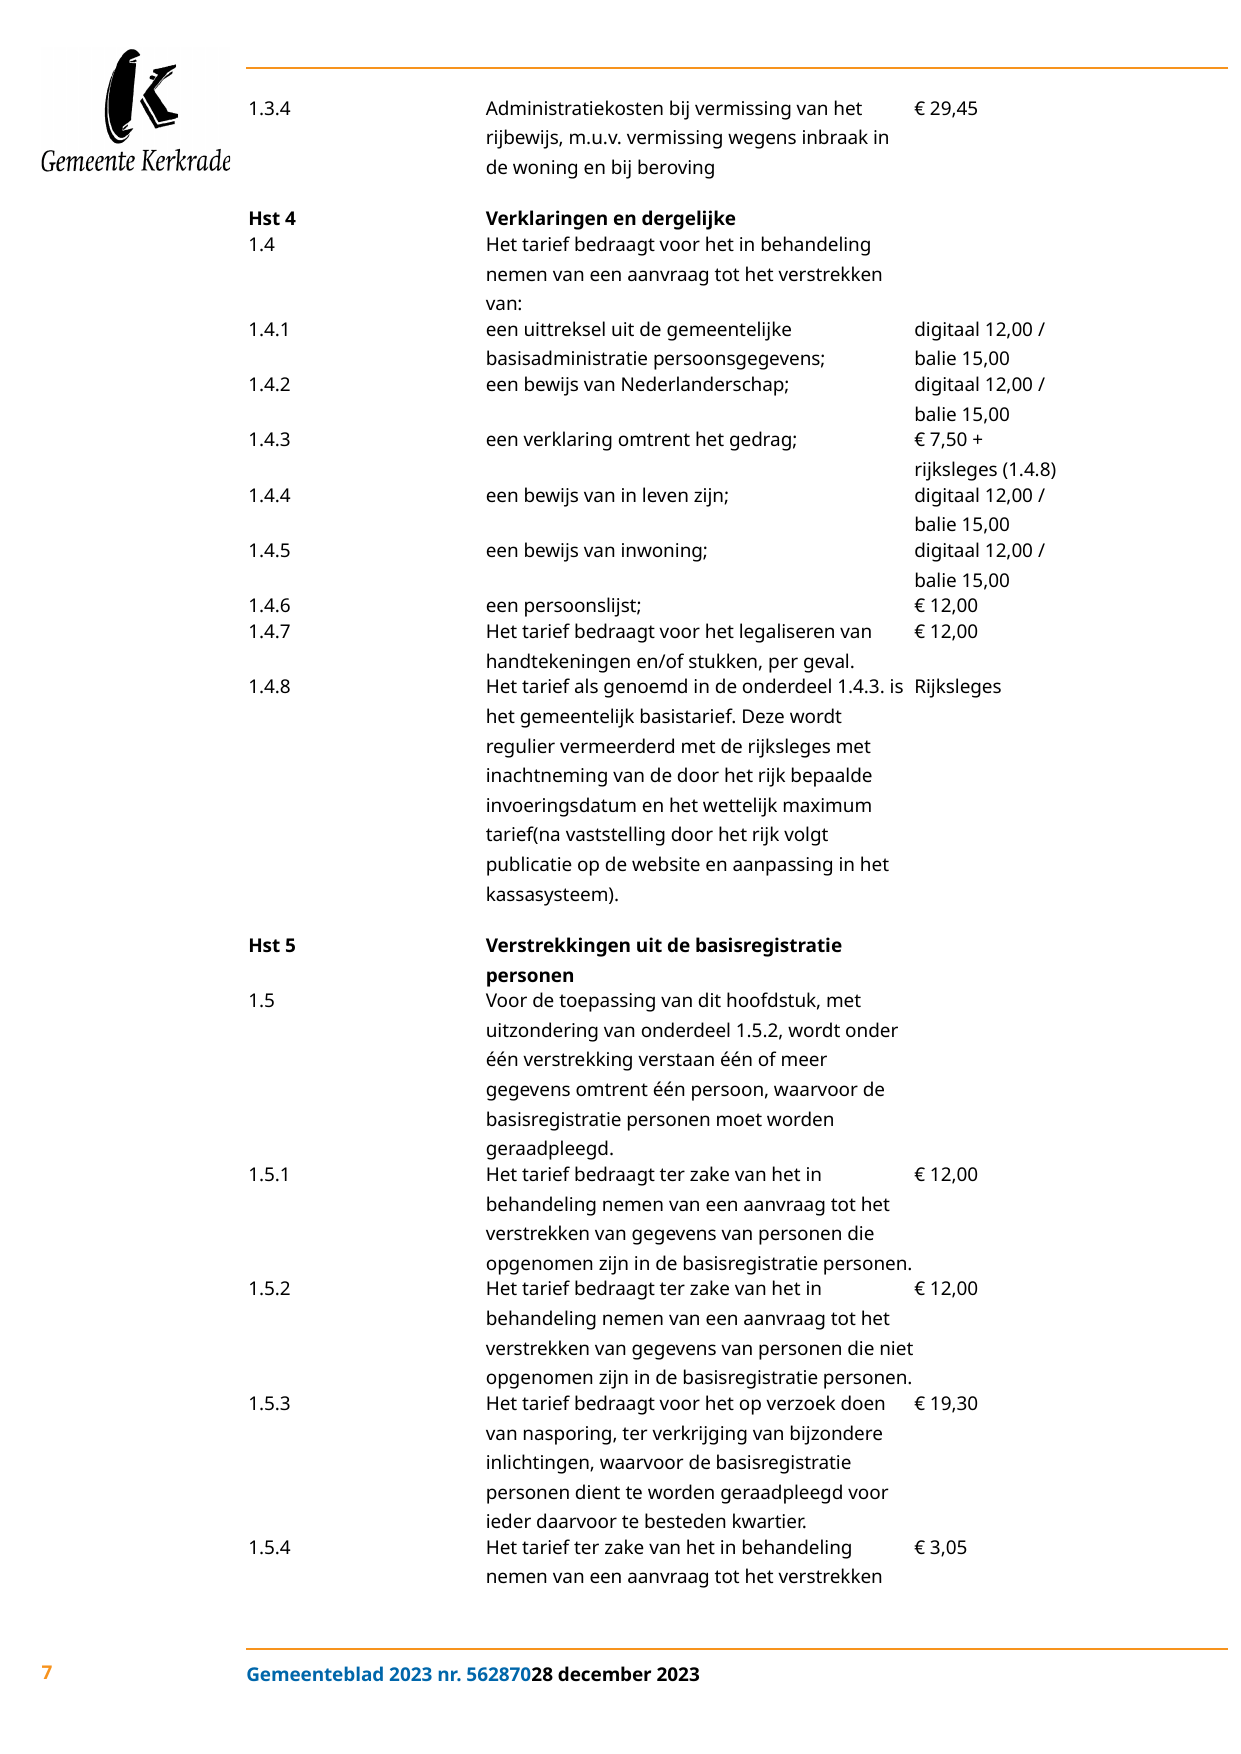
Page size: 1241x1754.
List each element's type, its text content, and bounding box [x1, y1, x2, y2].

table_cell 1.4.3 [248, 427, 486, 482]
table_cell 1.4.4 [248, 482, 486, 537]
table_cell 1.5.3 [248, 1390, 486, 1534]
table_cell 1.5 [248, 988, 486, 1161]
table_cell 1.4.8 [248, 674, 486, 906]
table_cell Het tarief ter zake van het in behandeling nemen van een aanvraag tot het verstrekken [486, 1534, 914, 1589]
picture [41, 47, 231, 172]
table_cell een uittreksel uit de gemeentelijke basisadministratie persoonsgegevens; [486, 316, 914, 371]
table_cell digitaal 12,00 / balie 15,00 [914, 371, 1152, 427]
table_cell een bewijs van inwoning; [486, 537, 914, 593]
table_cell Voor de toepassing van dit hoofdstuk, met uitzondering van onderdeel 1.5.2, wordt onder één verstrekking verstaan één of meer gegevens omtrent één persoon, waarvoor de basisregistratie personen moet worden geraadpleegd. [486, 988, 914, 1161]
table_cell € 29,45 [914, 95, 1152, 180]
table_cell Het tarief bedraagt voor het legaliseren van handtekeningen en/of stukken, per geval. [486, 618, 914, 674]
table_cell een persoonslijst; [486, 593, 914, 618]
table_cell Hst 5 [248, 932, 486, 987]
table_cell 1.5.4 [248, 1534, 486, 1589]
table_cell een bewijs van Nederlanderschap; [486, 371, 914, 427]
table_cell Rijksleges [914, 674, 1152, 906]
table_cell Het tarief als genoemd in de onderdeel 1.4.3. is het gemeentelijk basistarief. Deze wordt regulier vermeerderd met de rijksleges met inachtneming van de door het rijk bepaalde invoeringsdatum en het wettelijk maximum tarief(na vaststelling door het rijk volgt publicatie op de website en aanpassing in het kassasysteem). [486, 674, 914, 906]
table_cell [248, 180, 486, 205]
table_cell 1.4.1 [248, 316, 486, 371]
table_cell Het tarief bedraagt ter zake van het in behandeling nemen van een aanvraag tot het verstrekken van gegevens van personen die opgenomen zijn in de basisregistratie personen. [486, 1161, 914, 1276]
table_cell € 7,50 + rijksleges (1.4.8) [914, 427, 1152, 482]
table_cell 1.4.7 [248, 618, 486, 674]
table_cell [914, 205, 1152, 231]
table_cell 1.4 [248, 231, 486, 316]
table_cell € 12,00 [914, 618, 1152, 674]
table_cell € 12,00 [914, 1276, 1152, 1390]
table_cell een verklaring omtrent het gedrag; [486, 427, 914, 482]
table_cell € 12,00 [914, 1161, 1152, 1276]
table_cell 1.4.5 [248, 537, 486, 593]
table_cell Het tarief bedraagt ter zake van het in behandeling nemen van een aanvraag tot het verstrekken van gegevens van personen die niet opgenomen zijn in de basisregistratie personen. [486, 1276, 914, 1390]
table_cell Hst 4 [248, 205, 486, 231]
table_cell [486, 906, 914, 932]
table_cell 1.3.4 [248, 95, 486, 180]
table_cell € 12,00 [914, 593, 1152, 618]
table_cell 1.4.2 [248, 371, 486, 427]
table_cell Het tarief bedraagt voor het in behandeling nemen van een aanvraag tot het verstrekken van: [486, 231, 914, 316]
table_cell € 3,05 [914, 1534, 1152, 1589]
table_cell een bewijs van in leven zijn; [486, 482, 914, 537]
table_cell [914, 988, 1152, 1161]
table_cell [914, 231, 1152, 316]
table_cell Verklaringen en dergelijke [486, 205, 914, 231]
table_cell [914, 906, 1152, 932]
table_cell [914, 932, 1152, 987]
table_cell 1.5.2 [248, 1276, 486, 1390]
table_cell Verstrekkingen uit de basisregistratie personen [486, 932, 914, 987]
table_cell 1.5.1 [248, 1161, 486, 1276]
table_cell digitaal 12,00 / balie 15,00 [914, 537, 1152, 593]
table_cell [248, 906, 486, 932]
table_cell [486, 180, 914, 205]
table_cell digitaal 12,00 / balie 15,00 [914, 316, 1152, 371]
table_cell 1.4.6 [248, 593, 486, 618]
table_cell Administratiekosten bij vermissing van het rijbewijs, m.u.v. vermissing wegens inbraak in de woning en bij beroving [486, 95, 914, 180]
table_cell digitaal 12,00 / balie 15,00 [914, 482, 1152, 537]
table_cell Het tarief bedraagt voor het op verzoek doen van nasporing, ter verkrijging van bijzondere inlichtingen, waarvoor de basisregistratie personen dient te worden geraadpleegd voor ieder daarvoor te besteden kwartier. [486, 1390, 914, 1534]
table_cell [914, 180, 1152, 205]
table_cell € 19,30 [914, 1390, 1152, 1534]
